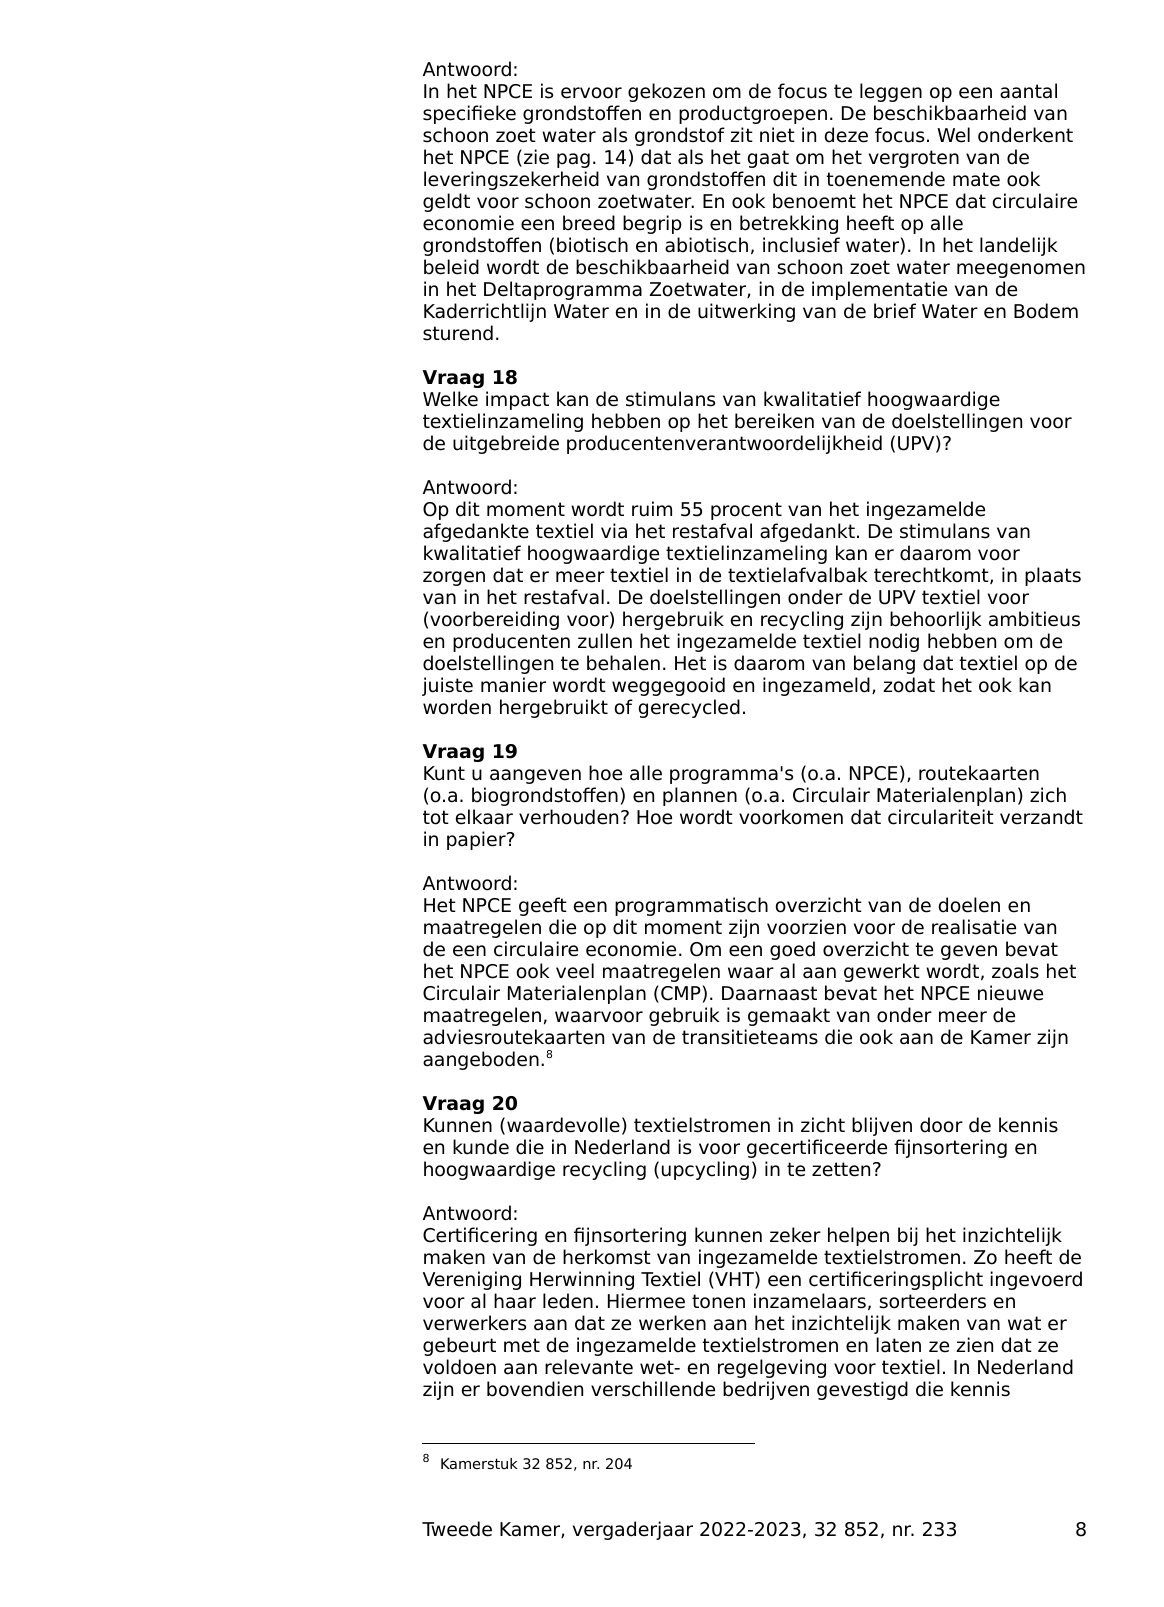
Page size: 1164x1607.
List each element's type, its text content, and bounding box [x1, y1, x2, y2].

text Antwoord: [422, 477, 1087, 499]
text Vraag 18 [422, 367, 1087, 389]
text Het NPCE geeft een programmatisch overzicht van de doelen en maatregelen die op dit moment zijn voorzien voor de realisatie van de een circulaire economie. Om een goed overzicht te geven bevat het NPCE ook veel maatregelen waar al aan gewerkt wordt, zoals het Circulair Materialenplan (CMP). Daarnaast bevat het NPCE nieuwe maatregelen, waarvoor gebruik is gemaakt van onder meer de adviesroutekaarten van de transitieteams die ook aan de Kamer zijn aangeboden. [422, 895, 1087, 1071]
text Welke impact kan de stimulans van kwalitatief hoogwaardige textielinzameling hebben op het bereiken van de doelstellingen voor de uitgebreide producentenverantwoordelijkheid (UPV)? [422, 389, 1087, 455]
text Certificering en fijnsortering kunnen zeker helpen bij het inzichtelijk maken van de herkomst van ingezamelde textielstromen. Zo heeft de Vereniging Herwinning Textiel (VHT) een certificeringsplicht ingevoerd voor al haar leden. Hiermee tonen inzamelaars, sorteerders en verwerkers aan dat ze werken aan het inzichtelijk maken van wat er gebeurt met de ingezamelde textielstromen en laten ze zien dat ze voldoen aan relevante wet- en regelgeving voor textiel. In Nederland zijn er bovendien verschillende bedrijven gevestigd die kennis [422, 1225, 1087, 1401]
text In het NPCE is ervoor gekozen om de focus te leggen op een aantal specifieke grondstoffen en productgroepen. De beschikbaarheid van schoon zoet water als grondstof zit niet in deze focus. Wel onderkent het NPCE (zie pag. 14) dat als het gaat om het vergroten van de leveringszekerheid van grondstoffen dit in toenemende mate ook geldt voor schoon zoetwater. En ook benoemt het NPCE dat circulaire economie een breed begrip is en betrekking heeft op alle grondstoffen (biotisch en abiotisch, inclusief water). In het landelijk beleid wordt de beschikbaarheid van schoon zoet water meegenomen in het Deltaprogramma Zoetwater, in de implementatie van de Kaderrichtlijn Water en in de uitwerking van de brief Water en Bodem sturend. [422, 81, 1087, 345]
text Op dit moment wordt ruim 55 procent van het ingezamelde afgedankte textiel via het restafval afgedankt. De stimulans van kwalitatief hoogwaardige textielinzameling kan er daarom voor zorgen dat er meer textiel in de textielafvalbak terechtkomt, in plaats van in het restafval. De doelstellingen onder de UPV textiel voor (voorbereiding voor) hergebruik en recycling zijn behoorlijk ambitieus en producenten zullen het ingezamelde textiel nodig hebben om de doelstellingen te behalen. Het is daarom van belang dat textiel op de juiste manier wordt weggegooid en ingezameld, zodat het ook kan worden hergebruikt of gerecycled. [422, 499, 1087, 719]
text Kunnen (waardevolle) textielstromen in zicht blijven door de kennis en kunde die in Nederland is voor gecertificeerde fijnsortering en hoogwaardige recycling (upcycling) in te zetten? [422, 1115, 1087, 1181]
text Kunt u aangeven hoe alle programma's (o.a. NPCE), routekaarten (o.a. biogrondstoffen) en plannen (o.a. Circulair Materialenplan) zich tot elkaar verhouden? Hoe wordt voorkomen dat circulariteit verzandt in papier? [422, 763, 1087, 851]
text Antwoord: [422, 59, 1087, 81]
text Vraag 20 [422, 1093, 1087, 1115]
text Vraag 19 [422, 741, 1087, 763]
text Antwoord: [422, 1203, 1087, 1225]
text Kamerstuk 32 852, nr. 204 [422, 1452, 1087, 1474]
text Antwoord: [422, 873, 1087, 895]
